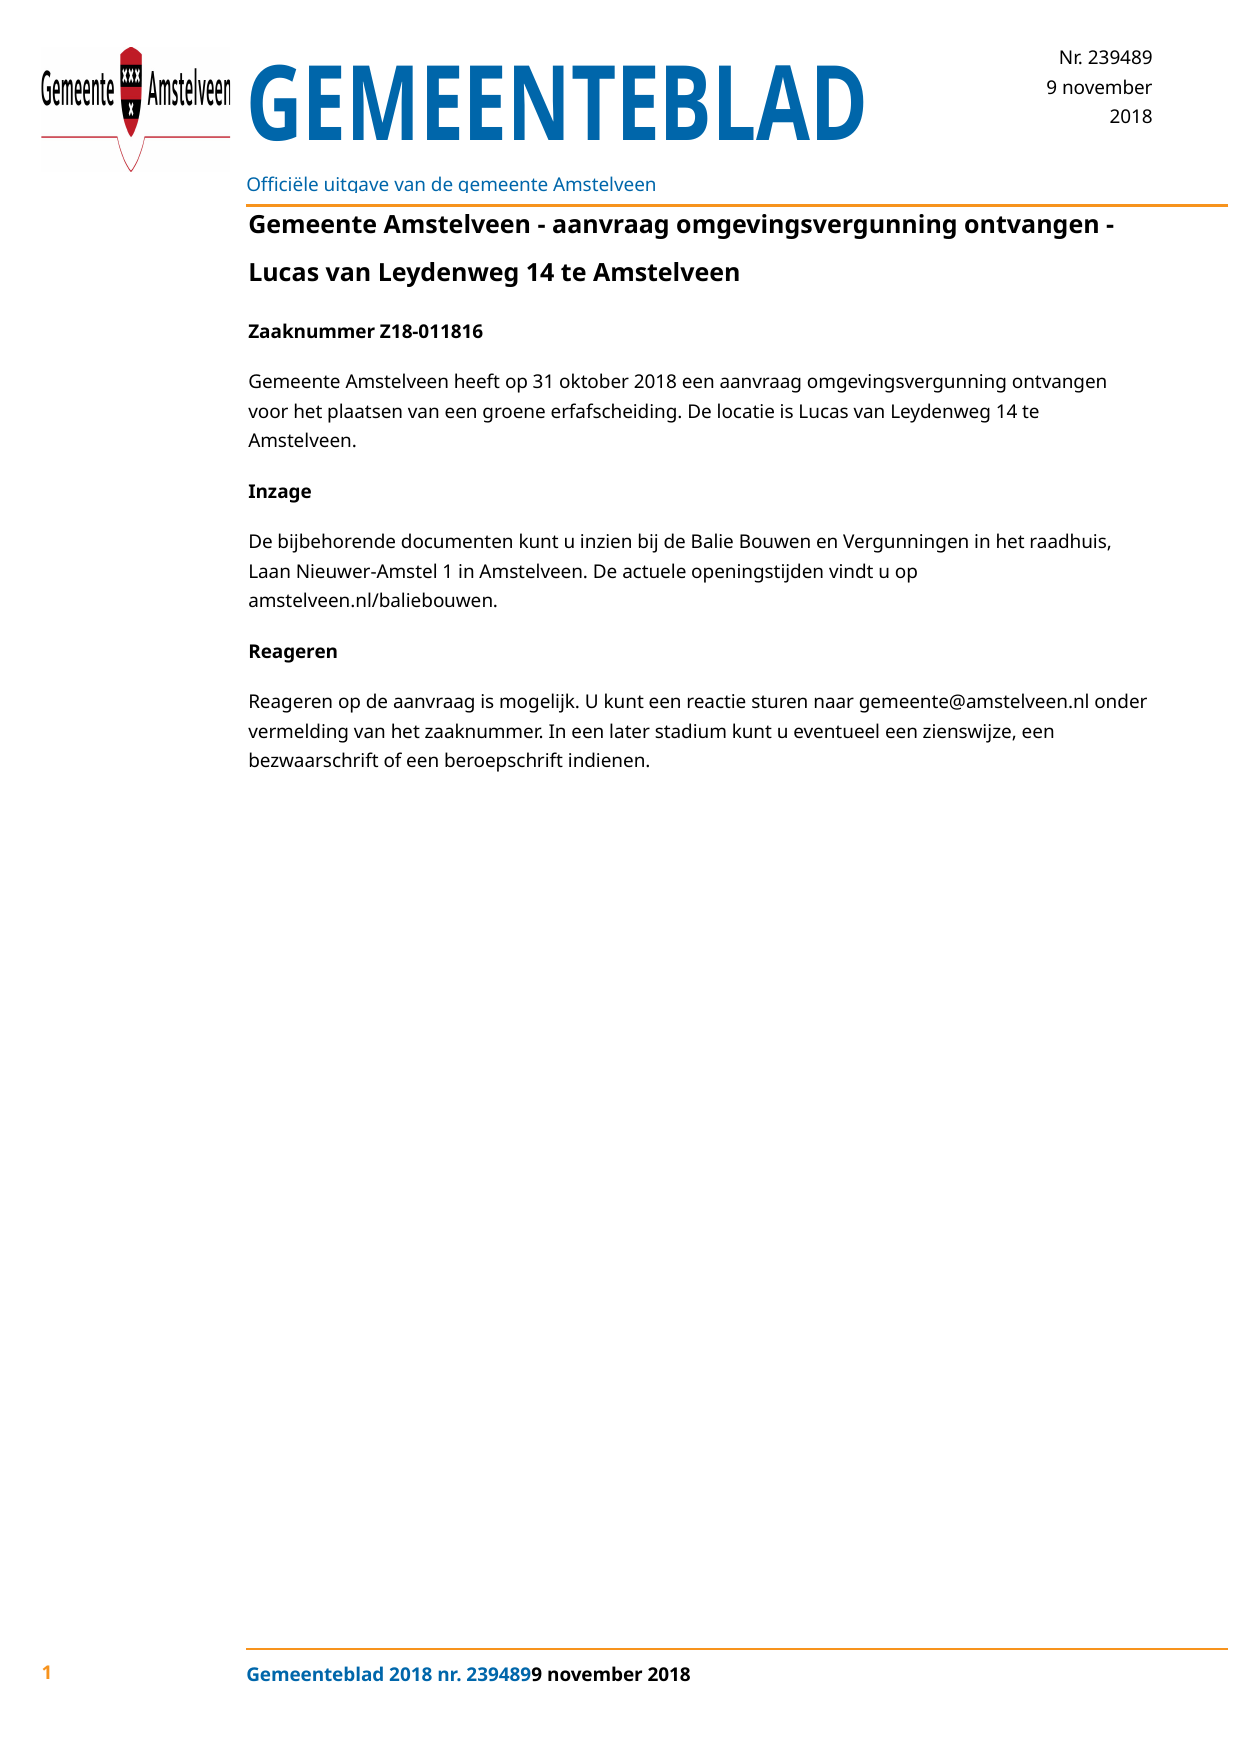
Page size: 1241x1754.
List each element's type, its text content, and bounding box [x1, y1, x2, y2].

text Reageren op de aanvraag is mogelijk. U kunt een reactie sturen naar gemeente@amstelveen.nl onder vermelding van het zaaknummer. In een later stadium kunt u eventueel een zienswijze, een bezwaarschrift of een beroepschrift indienen. [248, 688, 1152, 773]
text Gemeente Amstelveen heeft op 31 oktober 2018 een aanvraag omgevingsvergunning ontvangen voor het plaatsen van een groene erfafscheiding. De locatie is Lucas van Leydenweg 14 te Amstelveen. [248, 368, 1152, 453]
text Inzage [248, 478, 1152, 504]
text Zaaknummer Z18-011816 [248, 318, 1152, 344]
text Gemeente Amstelveen - aanvraag omgevingsvergunning ontvangen - Lucas van Leydenweg 14 te Amstelveen [248, 207, 1152, 288]
picture [41, 47, 231, 172]
text Reageren [248, 638, 1152, 664]
text De bijbehorende documenten kunt u inzien bij de Balie Bouwen en Vergunningen in het raadhuis, Laan Nieuwer-Amstel 1 in Amstelveen. De actuele openingstijden vindt u op amstelveen.nl/baliebouwen. [248, 528, 1152, 613]
